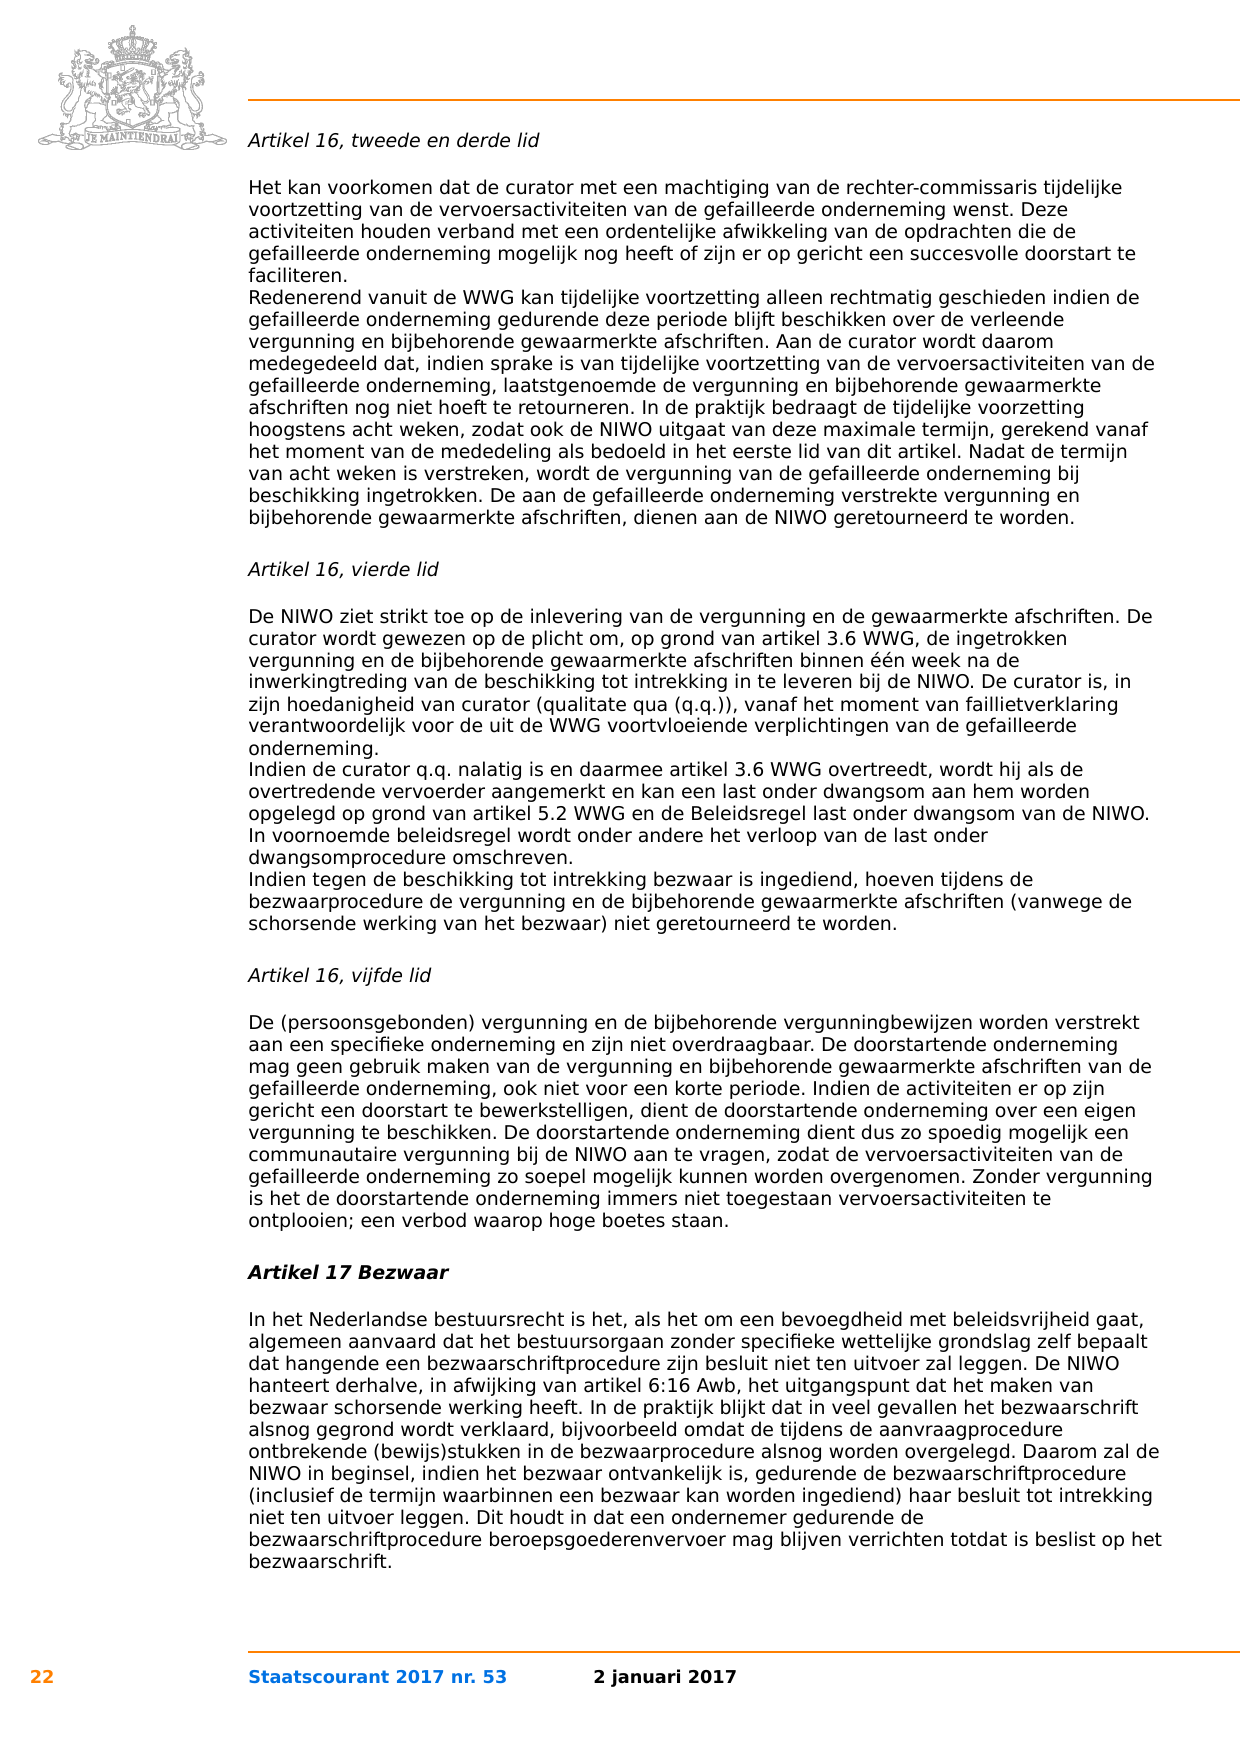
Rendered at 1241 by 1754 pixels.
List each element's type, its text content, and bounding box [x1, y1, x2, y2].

text Het kan voorkomen dat de curator met een machtiging van de rechter-commissaris tijdelijke voortzetting van de vervoersactiviteiten van de gefailleerde onderneming wenst. Deze activiteiten houden verband met een ordentelijke afwikkeling van de opdrachten die de gefailleerde onderneming mogelijk nog heeft of zijn er op gericht een succesvolle doorstart te faciliteren. [248, 177, 1163, 287]
text In het Nederlandse bestuursrecht is het, als het om een bevoegdheid met beleidsvrijheid gaat, algemeen aanvaard dat het bestuursorgaan zonder specifieke wettelijke grondslag zelf bepaalt dat hangende een bezwaarschriftprocedure zijn besluit niet ten uitvoer zal leggen. De NIWO hanteert derhalve, in afwijking van artikel 6:16 Awb, het uitgangspunt dat het maken van bezwaar schorsende werking heeft. In de praktijk blijkt dat in veel gevallen het bezwaarschrift alsnog gegrond wordt verklaard, bijvoorbeeld omdat de tijdens de aanvraagprocedure ontbrekende (bewijs)stukken in de bezwaarprocedure alsnog worden overgelegd. Daarom zal de NIWO in beginsel, indien het bezwaar ontvankelijk is, gedurende de bezwaarschriftprocedure (inclusief de termijn waarbinnen een bezwaar kan worden ingediend) haar besluit tot intrekking niet ten uitvoer leggen. Dit houdt in dat een ondernemer gedurende de bezwaarschriftprocedure beroepsgoederenvervoer mag blijven verrichten totdat is beslist op het bezwaarschrift. [248, 1309, 1163, 1573]
text Redenerend vanuit de WWG kan tijdelijke voortzetting alleen rechtmatig geschieden indien de gefailleerde onderneming gedurende deze periode blijft beschikken over de verleende vergunning en bijbehorende gewaarmerkte afschriften. Aan de curator wordt daarom medegedeeld dat, indien sprake is van tijdelijke voortzetting van de vervoersactiviteiten van de gefailleerde onderneming, laatstgenoemde de vergunning en bijbehorende gewaarmerkte afschriften nog niet hoeft te retourneren. In de praktijk bedraagt de tijdelijke voorzetting hoogstens acht weken, zodat ook de NIWO uitgaat van deze maximale termijn, gerekend vanaf het moment van de mededeling als bedoeld in het eerste lid van dit artikel. Nadat de termijn van acht weken is verstreken, wordt de vergunning van de gefailleerde onderneming bij beschikking ingetrokken. De aan de gefailleerde onderneming verstrekte vergunning en bijbehorende gewaarmerkte afschriften, dienen aan de NIWO geretourneerd te worden. [248, 287, 1163, 528]
picture [38, 25, 227, 150]
subtitle Artikel 16, vijfde lid [248, 965, 1163, 987]
text Indien tegen de beschikking tot intrekking bezwaar is ingediend, hoeven tijdens de bezwaarprocedure de vergunning en de bijbehorende gewaarmerkte afschriften (vanwege de schorsende werking van het bezwaar) niet geretourneerd te worden. [248, 869, 1163, 935]
subtitle Artikel 17 Bezwaar [248, 1262, 1163, 1284]
text Indien de curator q.q. nalatig is en daarmee artikel 3.6 WWG overtreedt, wordt hij als de overtredende vervoerder aangemerkt en kan een last onder dwangsom aan hem worden opgelegd op grond van artikel 5.2 WWG en de Beleidsregel last onder dwangsom van de NIWO. In voornoemde beleidsregel wordt onder andere het verloop van de last onder dwangsomprocedure omschreven. [248, 759, 1163, 869]
text De (persoonsgebonden) vergunning en de bijbehorende vergunningbewijzen worden verstrekt aan een specifieke onderneming en zijn niet overdraagbaar. De doorstartende onderneming mag geen gebruik maken van de vergunning en bijbehorende gewaarmerkte afschriften van de gefailleerde onderneming, ook niet voor een korte periode. Indien de activiteiten er op zijn gericht een doorstart te bewerkstelligen, dient de doorstartende onderneming over een eigen vergunning te beschikken. De doorstartende onderneming dient dus zo spoedig mogelijk een communautaire vergunning bij de NIWO aan te vragen, zodat de vervoersactiviteiten van de gefailleerde onderneming zo soepel mogelijk kunnen worden overgenomen. Zonder vergunning is het de doorstartende onderneming immers niet toegestaan vervoersactiviteiten te ontplooien; een verbod waarop hoge boetes staan. [248, 1012, 1163, 1232]
subtitle Artikel 16, vierde lid [248, 558, 1163, 581]
text De NIWO ziet strikt toe op de inlevering van de vergunning en de gewaarmerkte afschriften. De curator wordt gewezen op de plicht om, op grond van artikel 3.6 WWG, de ingetrokken vergunning en de bijbehorende gewaarmerkte afschriften binnen één week na de inwerkingtreding van de beschikking tot intrekking in te leveren bij de NIWO. De curator is, in zijn hoedanigheid van curator (qualitate qua (q.q.)), vanaf het moment van faillietverklaring verantwoordelijk voor de uit de WWG voortvloeiende verplichtingen van de gefailleerde onderneming. [248, 606, 1163, 759]
subtitle Artikel 16, tweede en derde lid [248, 130, 1163, 152]
